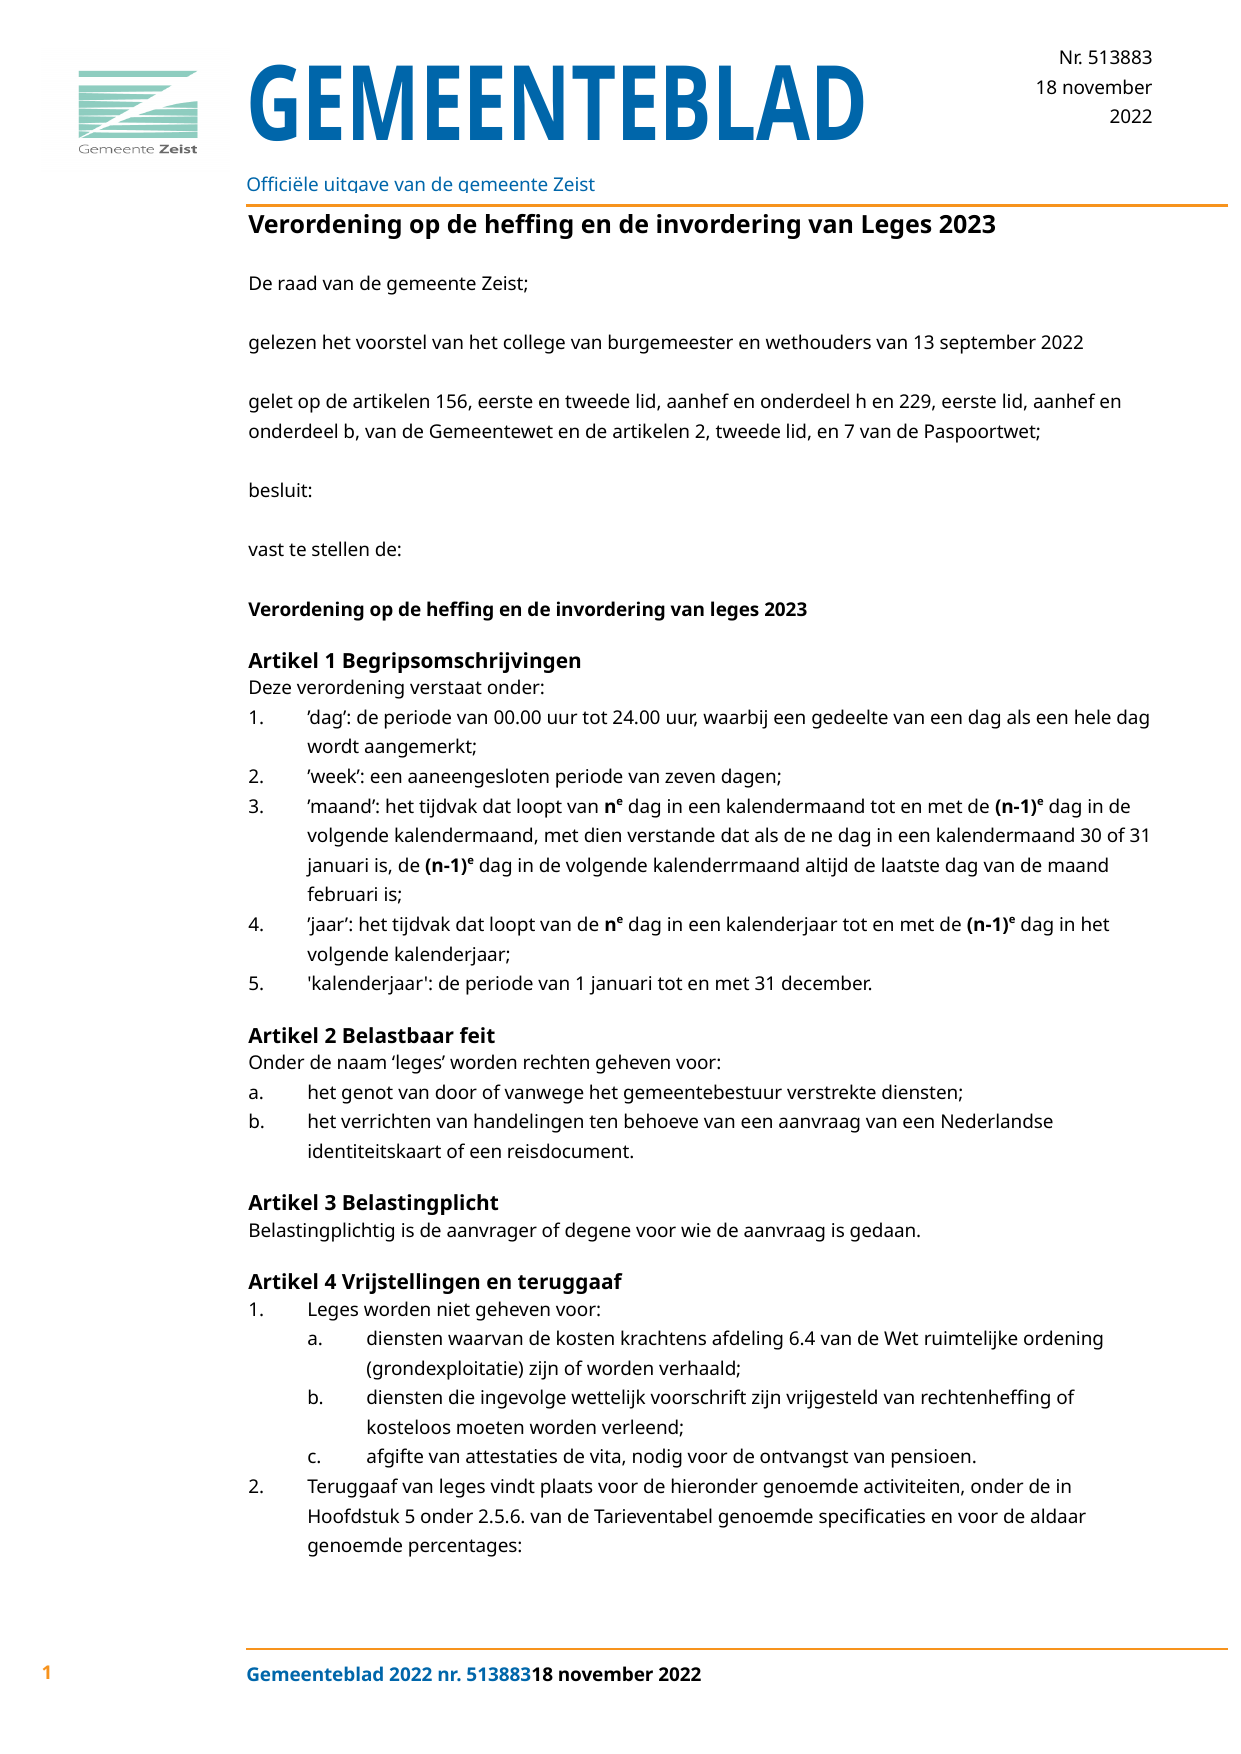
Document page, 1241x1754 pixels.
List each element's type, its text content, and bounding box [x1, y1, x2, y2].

text Verordening op de heffing en de invordering van Leges 2023 [248, 207, 1152, 241]
list Leges worden niet geheven voor: [248, 1296, 1152, 1321]
list ’week’: een aaneengesloten periode van zeven dagen; [248, 763, 1152, 789]
text gelezen het voorstel van het college van burgemeester en wethouders van 13 september 2022 [248, 329, 1152, 355]
text besluit: [248, 477, 1152, 503]
list diensten die ingevolge wettelijk voorschrift zijn vrijgesteld van rechtenheffing of kosteloos moeten worden verleend; [307, 1384, 1152, 1440]
text gelet op de artikelen 156, eerste en tweede lid, aanhef en onderdeel h en 229, eerste lid, aanhef en onderdeel b, van de Gemeentewet en de artikelen 2, tweede lid, en 7 van de Paspoortwet; [248, 389, 1152, 444]
list 'kalenderjaar': de periode van 1 januari tot en met 31 december. [248, 970, 1152, 996]
text vast te stellen de: [248, 537, 1152, 562]
list ’dag’: de periode van 00.00 uur tot 24.00 uur, waarbij een gedeelte van een dag als een hele dag wordt aangemerkt; [248, 704, 1152, 759]
list ’jaar’: het tijdvak dat loopt van de ne dag in een kalenderjaar tot en met de (n-1)e dag in het volgende kalenderjaar; [248, 911, 1152, 967]
text Onder de naam ‘leges’ worden rechten geheven voor: [248, 1049, 1152, 1075]
text Belastingplichtig is de aanvrager of degene voor wie de aanvraag is gedaan. [248, 1217, 1152, 1243]
text Artikel 4 Vrijstellingen en teruggaaf [248, 1267, 1152, 1296]
list het genot van door of vanwege het gemeentebestuur verstrekte diensten; [248, 1079, 1152, 1104]
text Verordening op de heffing en de invordering van leges 2023 [248, 596, 1152, 621]
list diensten waarvan de kosten krachtens afdeling 6.4 van de Wet ruimtelijke ordening (grondexploitatie) zijn of worden verhaald; [307, 1325, 1152, 1381]
text Artikel 2 Belastbaar feit [248, 1021, 1152, 1049]
picture [41, 47, 231, 172]
text Deze verordening verstaat onder: [248, 674, 1152, 700]
list ’maand’: het tijdvak dat loopt van ne dag in een kalendermaand tot en met de (n-1)e dag in de volgende kalendermaand, met dien verstande dat als de ne dag in een kalendermaand 30 of 31 januari is, de (n-1)e dag in de volgende kalenderrmaand altijd de laatste dag van de maand februari is; [248, 793, 1152, 907]
list afgifte van attestaties de vita, nodig voor de ontvangst van pensioen. [307, 1444, 1152, 1469]
text De raad van de gemeente Zeist; [248, 270, 1152, 296]
text Artikel 3 Belastingplicht [248, 1188, 1152, 1217]
list het verrichten van handelingen ten behoeve van een aanvraag van een Nederlandse identiteitskaart of een reisdocument. [248, 1108, 1152, 1164]
text Artikel 1 Begripsomschrijvingen [248, 646, 1152, 674]
list Teruggaaf van leges vindt plaats voor de hieronder genoemde activiteiten, onder de in Hoofdstuk 5 onder 2.5.6. van de Tarieventabel genoemde specificaties en voor de aldaar genoemde percentages: [248, 1473, 1152, 1558]
